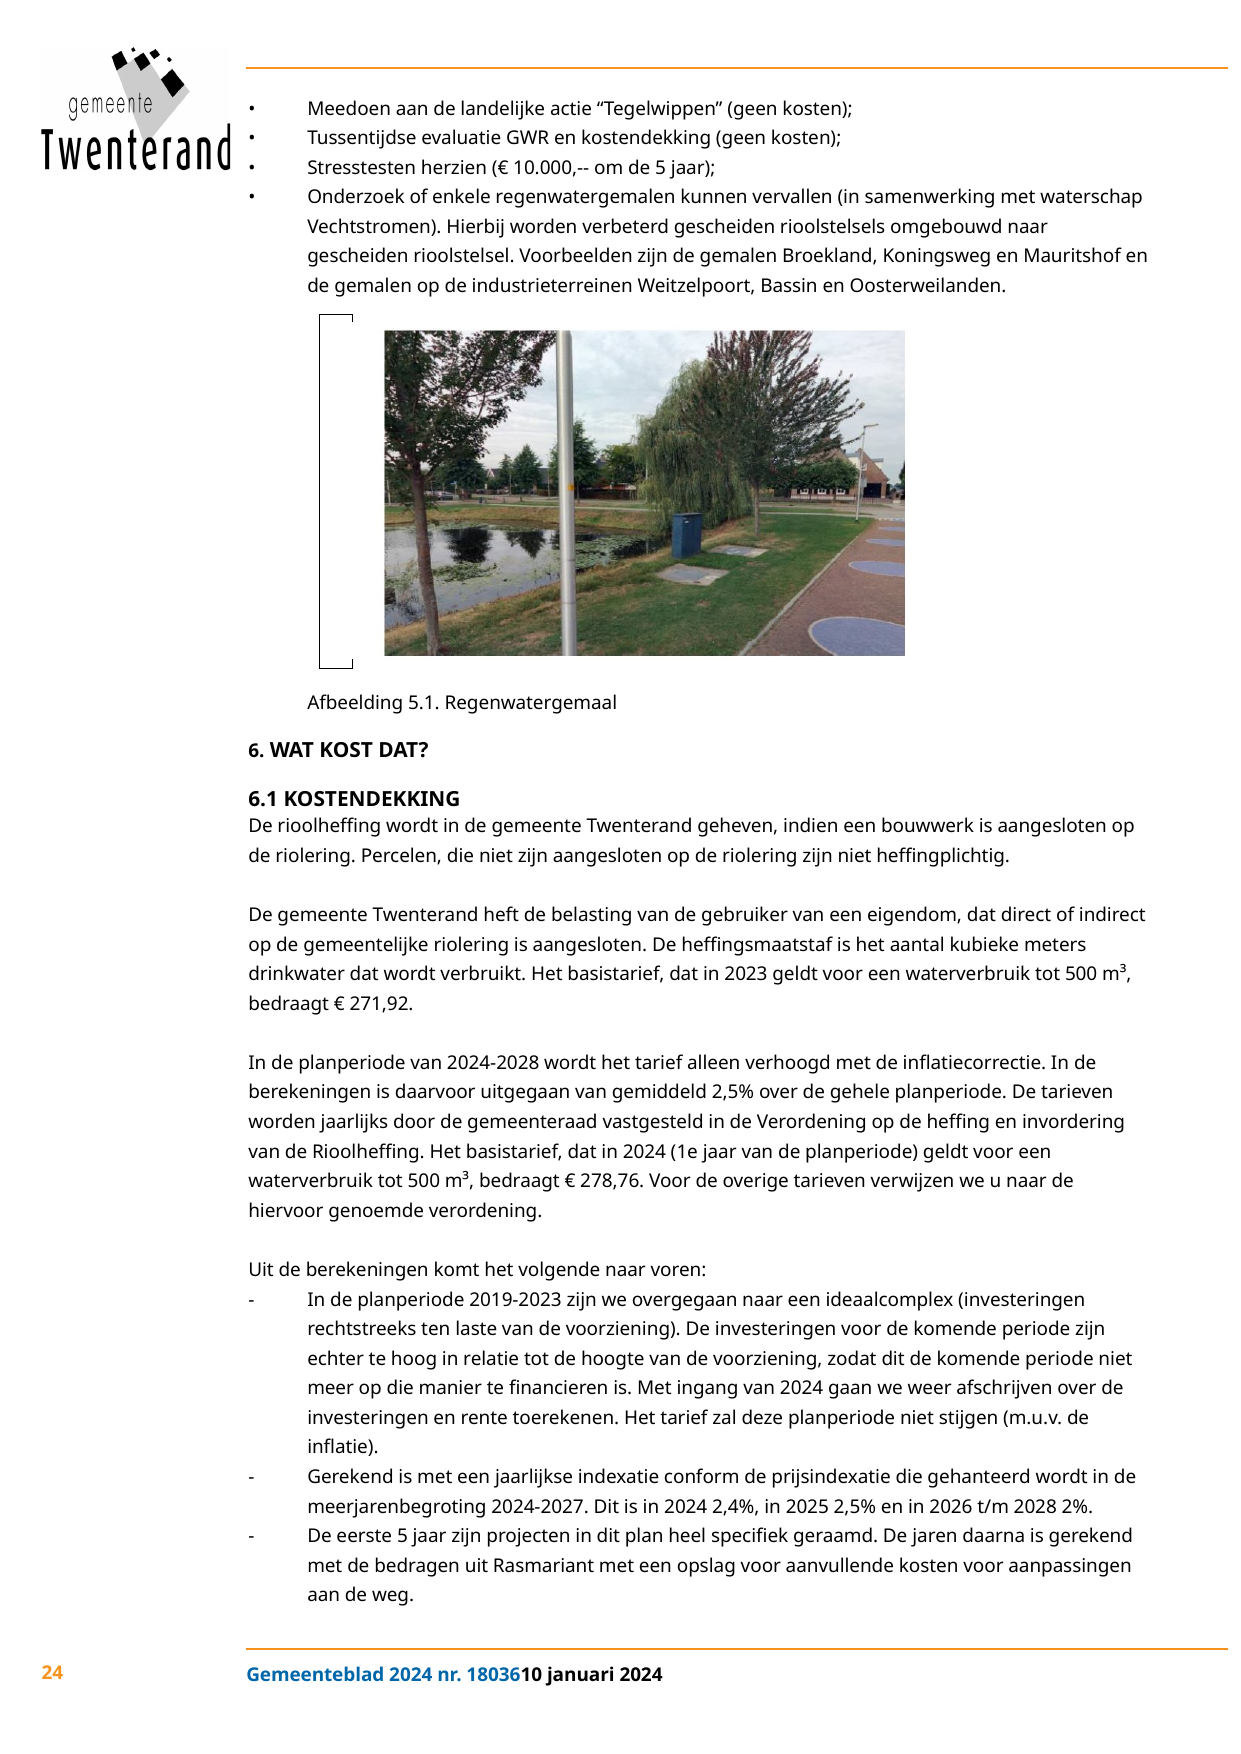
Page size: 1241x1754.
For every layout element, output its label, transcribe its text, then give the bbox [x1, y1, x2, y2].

picture [327, 322, 1214, 659]
text In de planperiode van 2024-2028 wordt het tarief alleen verhoogd met de inflatiecorrectie. In de berekeningen is daarvoor uitgegaan van gemiddeld 2,5% over de gehele planperiode. De tarieven worden jaarlijks door de gemeenteraad vastgesteld in de Verordening op de heffing en invordering van de Rioolheffing. Het basistarief, dat in 2024 (1e jaar van de planperiode) geldt voor een waterverbruik tot 500 m³, bedraagt € 278,76. Voor de overige tarieven verwijzen we u naar de hiervoor genoemde verordening. [248, 1049, 1152, 1223]
text Uit de berekeningen komt het volgende naar voren: [248, 1256, 1152, 1282]
text De gemeente Twenterand heft de belasting van de gebruiker van een eigendom, dat direct of indirect op de gemeentelijke riolering is aangesloten. De heffingsmaatstaf is het aantal kubieke meters drinkwater dat wordt verbruikt. Het basistarief, dat in 2023 geldt voor een waterverbruik tot 500 m³, bedraagt € 271,92. [248, 901, 1152, 1016]
text 6.1 KOSTENDEKKING [248, 784, 1152, 812]
list In de planperiode 2019-2023 zijn we overgegaan naar een ideaalcomplex (investeringen rechtstreeks ten laste van de voorziening). De investeringen voor de komende periode zijn echter te hoog in relatie tot de hoogte van de voorziening, zodat dit de komende periode niet meer op die manier te financieren is. Met ingang van 2024 gaan we weer afschrijven over de investeringen en rente toerekenen. Het tarief zal deze planperiode niet stijgen (m.u.v. de inflatie). [248, 1286, 1152, 1459]
text 6. WAT KOST DAT? [248, 735, 1152, 763]
picture [41, 47, 231, 172]
list De eerste 5 jaar zijn projecten in dit plan heel specifiek geraamd. De jaren daarna is gerekend met de bedragen uit Rasmariant met een opslag voor aanvullende kosten voor aanpassingen aan de weg. [248, 1522, 1152, 1607]
list Afbeelding 5.1. Regenwatergemaal [248, 689, 1152, 715]
list Tussentijdse evaluatie GWR en kostendekking (geen kosten); [248, 124, 1152, 150]
list Onderzoek of enkele regenwatergemalen kunnen vervallen (in samenwerking met waterschap Vechtstromen). Hierbij worden verbeterd gescheiden rioolstelsels omgebouwd naar gescheiden rioolstelsel. Voorbeelden zijn de gemalen Broekland, Koningsweg en Mauritshof en de gemalen op de industrieterreinen Weitzelpoort, Bassin en Oosterweilanden. [248, 183, 1152, 298]
list Stresstesten herzien (€ 10.000,-- om de 5 jaar); [248, 154, 1152, 180]
list Gerekend is met een jaarlijkse indexatie conform de prijsindexatie die gehanteerd wordt in de meerjarenbegroting 2024-2027. Dit is in 2024 2,4%, in 2025 2,5% en in 2026 t/m 2028 2%. [248, 1463, 1152, 1518]
text De rioolheffing wordt in de gemeente Twenterand geheven, indien een bouwwerk is aangesloten op de riolering. Percelen, die niet zijn aangesloten op de riolering zijn niet heffingplichtig. [248, 812, 1152, 868]
list Meedoen aan de landelijke actie “Tegelwippen” (geen kosten); [248, 95, 1152, 121]
